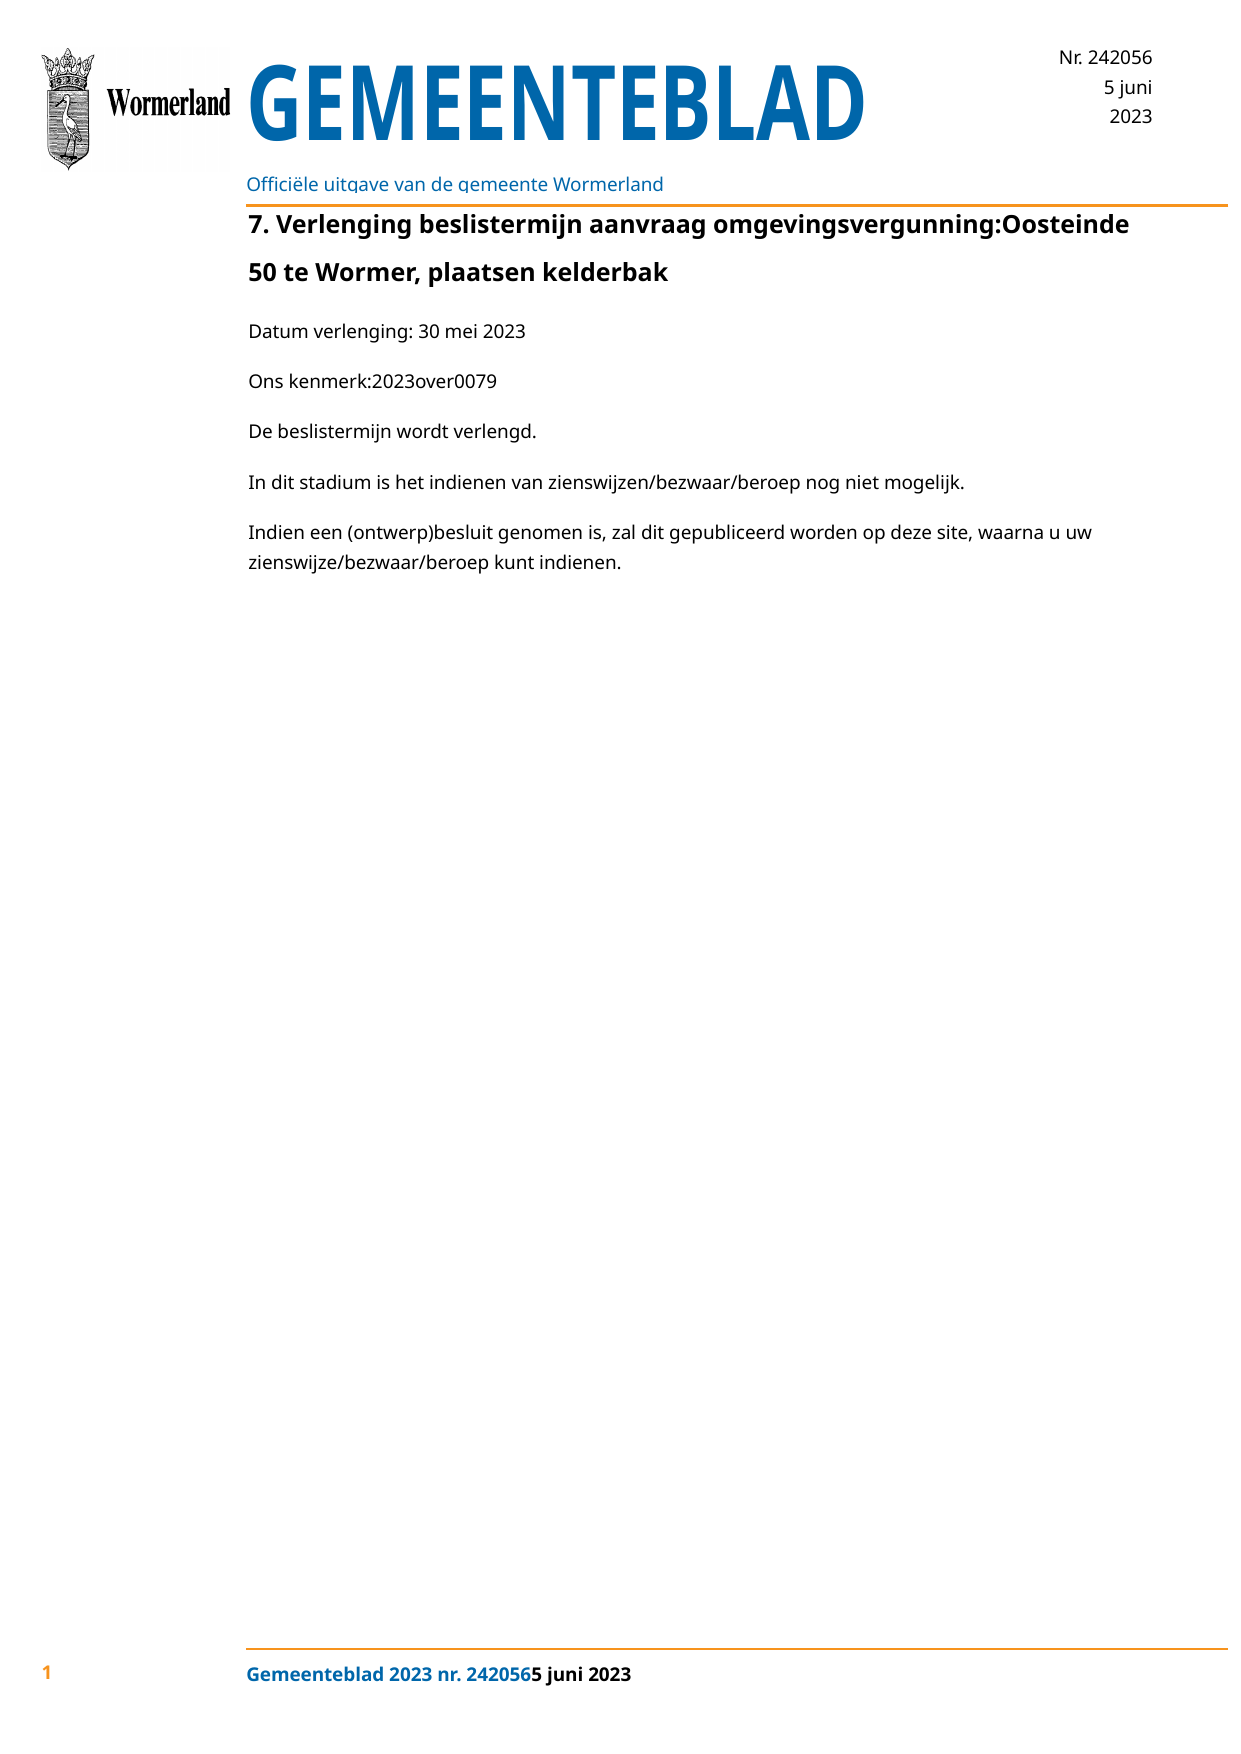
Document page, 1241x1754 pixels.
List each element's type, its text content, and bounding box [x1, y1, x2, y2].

picture [41, 47, 231, 172]
text 7. Verlenging beslistermijn aanvraag omgevingsvergunning:Oosteinde 50 te Wormer, plaatsen kelderbak [248, 207, 1152, 288]
text De beslistermijn wordt verlengd. [248, 419, 1152, 444]
text In dit stadium is het indienen van zienswijzen/bezwaar/beroep nog niet mogelijk. [248, 469, 1152, 495]
text Ons kenmerk:2023over0079 [248, 368, 1152, 394]
text Indien een (ontwerp)besluit genomen is, zal dit gepubliceerd worden op deze site, waarna u uw zienswijze/bezwaar/beroep kunt indienen. [248, 519, 1152, 575]
text Datum verlenging: 30 mei 2023 [248, 318, 1152, 344]
